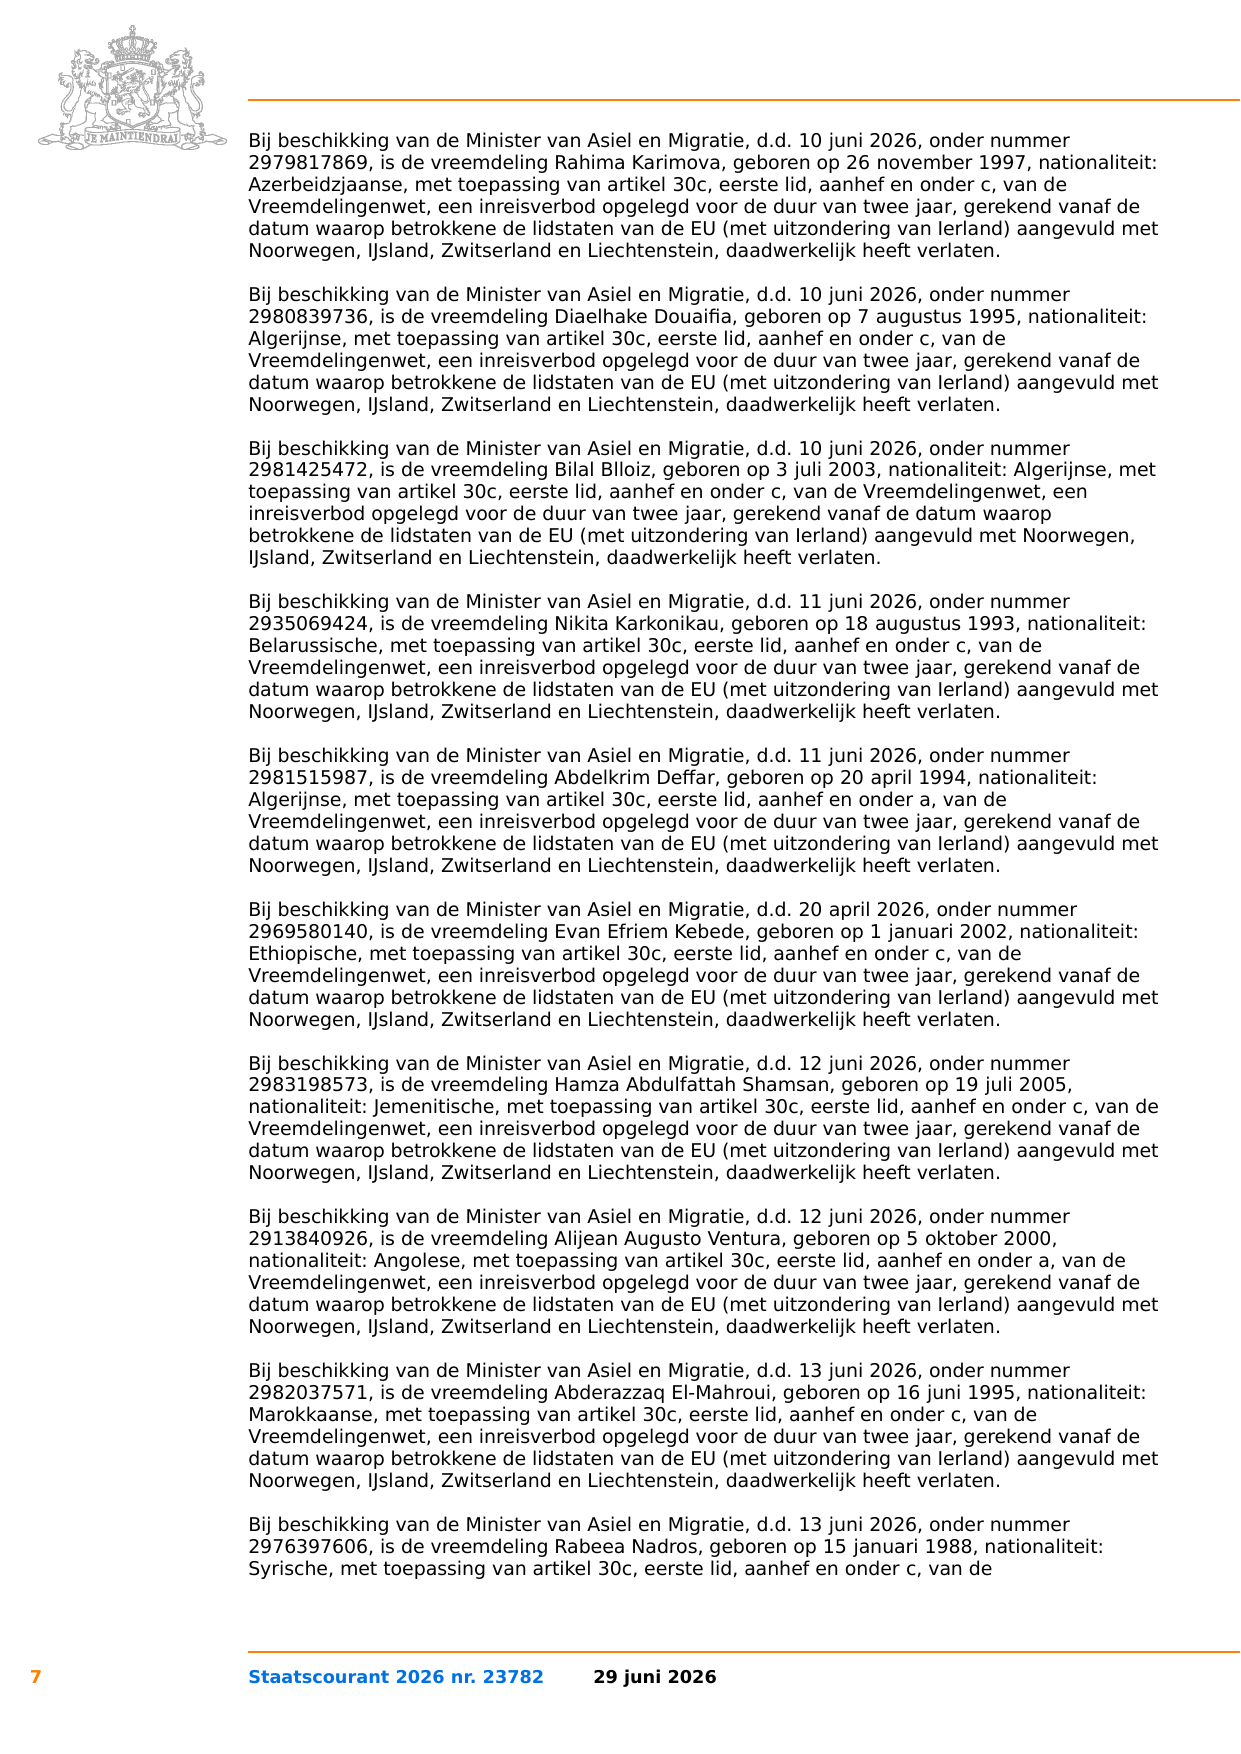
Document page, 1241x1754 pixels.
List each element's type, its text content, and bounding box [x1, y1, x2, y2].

text Bij beschikking van de Minister van Asiel en Migratie, d.d. 20 april 2026, onder nummer 2969580140, is de vreemdeling Evan Efriem Kebede, geboren op 1 januari 2002, nationaliteit: Ethiopische, met toepassing van artikel 30c, eerste lid, aanhef en onder c, van de Vreemdelingenwet, een inreisverbod opgelegd voor de duur van twee jaar, gerekend vanaf de datum waarop betrokkene de lidstaten van de EU (met uitzondering van Ierland) aangevuld met Noorwegen, IJsland, Zwitserland en Liechtenstein, daadwerkelijk heeft verlaten. [248, 899, 1163, 1031]
text Bij beschikking van de Minister van Asiel en Migratie, d.d. 13 juni 2026, onder nummer 2976397606, is de vreemdeling Rabeea Nadros, geboren op 15 januari 1988, nationaliteit: Syrische, met toepassing van artikel 30c, eerste lid, aanhef en onder c, van de [248, 1514, 1163, 1579]
text Bij beschikking van de Minister van Asiel en Migratie, d.d. 10 juni 2026, onder nummer 2979817869, is de vreemdeling Rahima Karimova, geboren op 26 november 1997, nationaliteit: Azerbeidzjaanse, met toepassing van artikel 30c, eerste lid, aanhef en onder c, van de Vreemdelingenwet, een inreisverbod opgelegd voor de duur van twee jaar, gerekend vanaf de datum waarop betrokkene de lidstaten van de EU (met uitzondering van Ierland) aangevuld met Noorwegen, IJsland, Zwitserland en Liechtenstein, daadwerkelijk heeft verlaten. [248, 130, 1163, 262]
text Bij beschikking van de Minister van Asiel en Migratie, d.d. 11 juni 2026, onder nummer 2935069424, is de vreemdeling Nikita Karkonikau, geboren op 18 augustus 1993, nationaliteit: Belarussische, met toepassing van artikel 30c, eerste lid, aanhef en onder c, van de Vreemdelingenwet, een inreisverbod opgelegd voor de duur van twee jaar, gerekend vanaf de datum waarop betrokkene de lidstaten van de EU (met uitzondering van Ierland) aangevuld met Noorwegen, IJsland, Zwitserland en Liechtenstein, daadwerkelijk heeft verlaten. [248, 591, 1163, 723]
text Bij beschikking van de Minister van Asiel en Migratie, d.d. 13 juni 2026, onder nummer 2982037571, is de vreemdeling Abderazzaq El-Mahroui, geboren op 16 juni 1995, nationaliteit: Marokkaanse, met toepassing van artikel 30c, eerste lid, aanhef en onder c, van de Vreemdelingenwet, een inreisverbod opgelegd voor de duur van twee jaar, gerekend vanaf de datum waarop betrokkene de lidstaten van de EU (met uitzondering van Ierland) aangevuld met Noorwegen, IJsland, Zwitserland en Liechtenstein, daadwerkelijk heeft verlaten. [248, 1360, 1163, 1492]
text Bij beschikking van de Minister van Asiel en Migratie, d.d. 12 juni 2026, onder nummer 2913840926, is de vreemdeling Alijean Augusto Ventura, geboren op 5 oktober 2000, nationaliteit: Angolese, met toepassing van artikel 30c, eerste lid, aanhef en onder a, van de Vreemdelingenwet, een inreisverbod opgelegd voor de duur van twee jaar, gerekend vanaf de datum waarop betrokkene de lidstaten van de EU (met uitzondering van Ierland) aangevuld met Noorwegen, IJsland, Zwitserland en Liechtenstein, daadwerkelijk heeft verlaten. [248, 1206, 1163, 1338]
text Bij beschikking van de Minister van Asiel en Migratie, d.d. 10 juni 2026, onder nummer 2980839736, is de vreemdeling Diaelhake Douaifia, geboren op 7 augustus 1995, nationaliteit: Algerijnse, met toepassing van artikel 30c, eerste lid, aanhef en onder c, van de Vreemdelingenwet, een inreisverbod opgelegd voor de duur van twee jaar, gerekend vanaf de datum waarop betrokkene de lidstaten van de EU (met uitzondering van Ierland) aangevuld met Noorwegen, IJsland, Zwitserland en Liechtenstein, daadwerkelijk heeft verlaten. [248, 284, 1163, 416]
text Bij beschikking van de Minister van Asiel en Migratie, d.d. 11 juni 2026, onder nummer 2981515987, is de vreemdeling Abdelkrim Deffar, geboren op 20 april 1994, nationaliteit: Algerijnse, met toepassing van artikel 30c, eerste lid, aanhef en onder a, van de Vreemdelingenwet, een inreisverbod opgelegd voor de duur van twee jaar, gerekend vanaf de datum waarop betrokkene de lidstaten van de EU (met uitzondering van Ierland) aangevuld met Noorwegen, IJsland, Zwitserland en Liechtenstein, daadwerkelijk heeft verlaten. [248, 745, 1163, 877]
text Bij beschikking van de Minister van Asiel en Migratie, d.d. 12 juni 2026, onder nummer 2983198573, is de vreemdeling Hamza Abdulfattah Shamsan, geboren op 19 juli 2005, nationaliteit: Jemenitische, met toepassing van artikel 30c, eerste lid, aanhef en onder c, van de Vreemdelingenwet, een inreisverbod opgelegd voor de duur van twee jaar, gerekend vanaf de datum waarop betrokkene de lidstaten van de EU (met uitzondering van Ierland) aangevuld met Noorwegen, IJsland, Zwitserland en Liechtenstein, daadwerkelijk heeft verlaten. [248, 1052, 1163, 1184]
picture [38, 25, 227, 150]
text Bij beschikking van de Minister van Asiel en Migratie, d.d. 10 juni 2026, onder nummer 2981425472, is de vreemdeling Bilal Blloiz, geboren op 3 juli 2003, nationaliteit: Algerijnse, met toepassing van artikel 30c, eerste lid, aanhef en onder c, van de Vreemdelingenwet, een inreisverbod opgelegd voor de duur van twee jaar, gerekend vanaf de datum waarop betrokkene de lidstaten van de EU (met uitzondering van Ierland) aangevuld met Noorwegen, IJsland, Zwitserland en Liechtenstein, daadwerkelijk heeft verlaten. [248, 437, 1163, 569]
